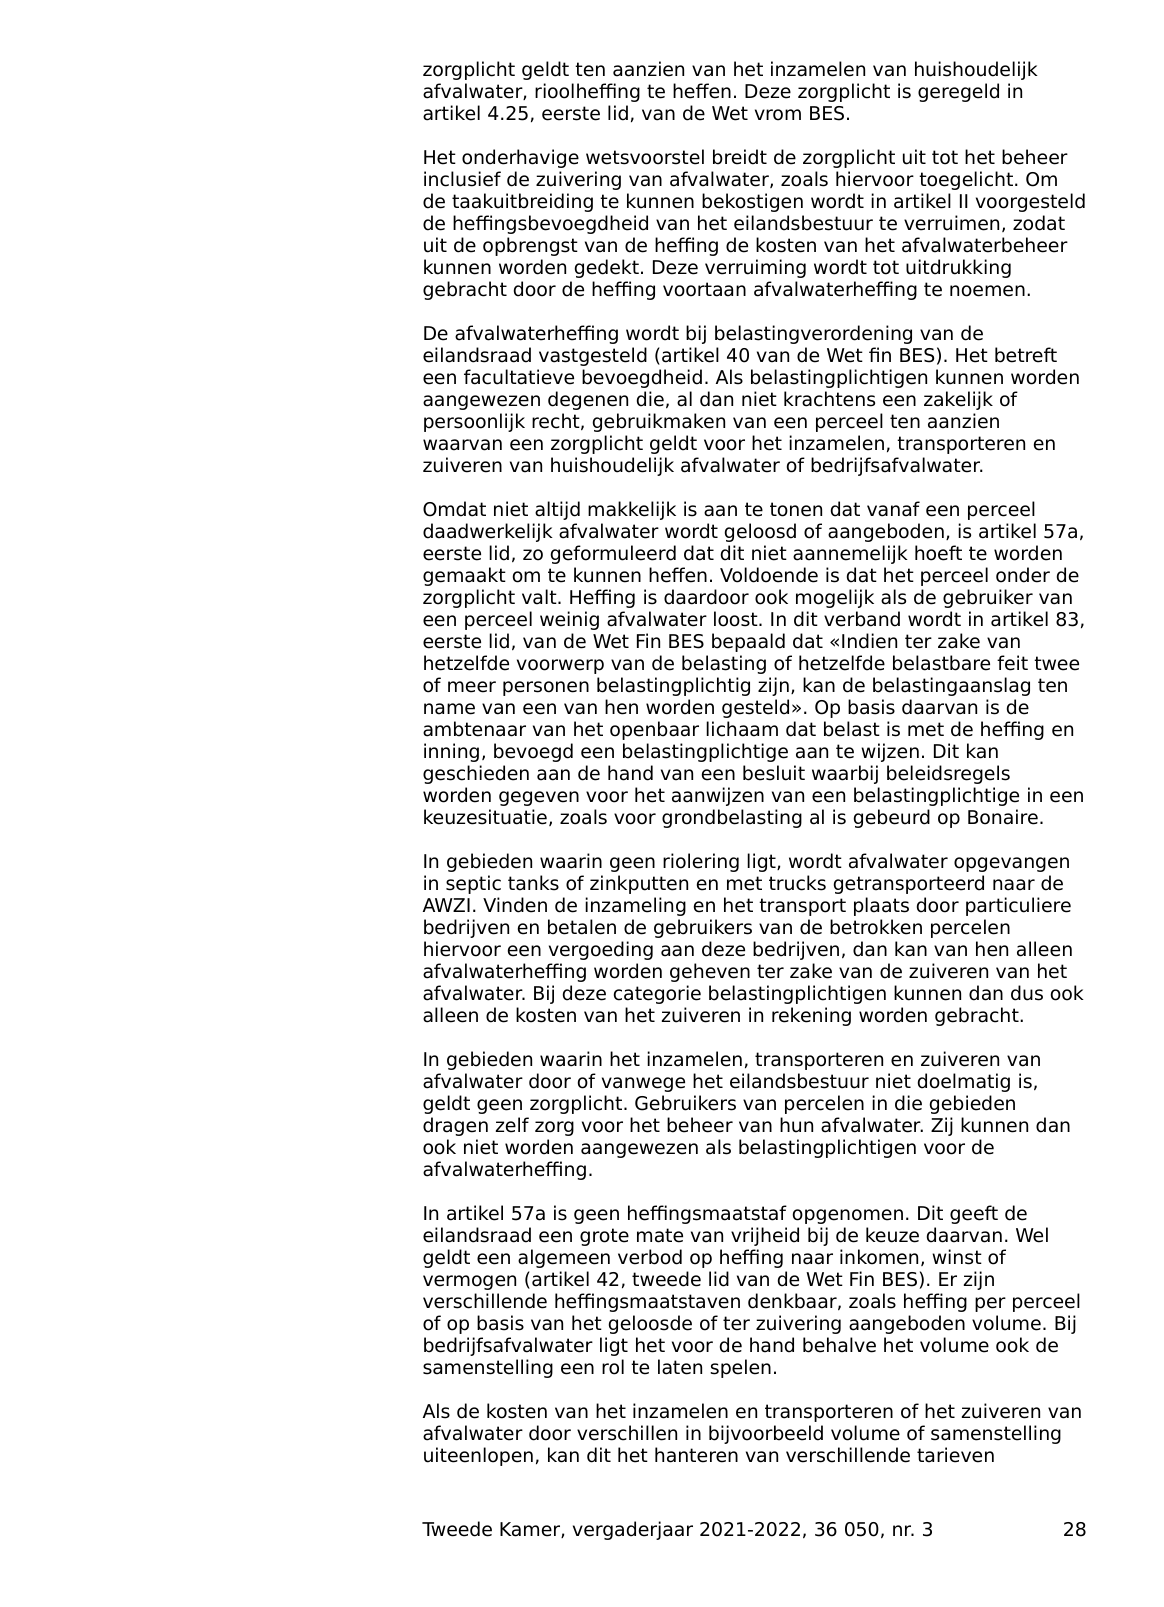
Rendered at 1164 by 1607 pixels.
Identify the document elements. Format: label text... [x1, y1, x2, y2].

text Als de kosten van het inzamelen en transporteren of het zuiveren van afvalwater door verschillen in bijvoorbeeld volume of samenstelling uiteenlopen, kan dit het hanteren van verschillende tarieven [422, 1401, 1087, 1467]
text In artikel 57a is geen heffingsmaatstaf opgenomen. Dit geeft de eilandsraad een grote mate van vrijheid bij de keuze daarvan. Wel geldt een algemeen verbod op heffing naar inkomen, winst of vermogen (artikel 42, tweede lid van de Wet Fin BES). Er zijn verschillende heffingsmaatstaven denkbaar, zoals heffing per perceel of op basis van het geloosde of ter zuivering aangeboden volume. Bij bedrijfsafvalwater ligt het voor de hand behalve het volume ook de samenstelling een rol te laten spelen. [422, 1203, 1087, 1379]
text Omdat niet altijd makkelijk is aan te tonen dat vanaf een perceel daadwerkelijk afvalwater wordt geloosd of aangeboden, is artikel 57a, eerste lid, zo geformuleerd dat dit niet aannemelijk hoeft te worden gemaakt om te kunnen heffen. Voldoende is dat het perceel onder de zorgplicht valt. Heffing is daardoor ook mogelijk als de gebruiker van een perceel weinig afvalwater loost. In dit verband wordt in artikel 83, eerste lid, van de Wet Fin BES bepaald dat «Indien ter zake van hetzelfde voorwerp van de belasting of hetzelfde belastbare feit twee of meer personen belastingplichtig zijn, kan de belastingaanslag ten name van een van hen worden gesteld». Op basis daarvan is de ambtenaar van het openbaar lichaam dat belast is met de heffing en inning, bevoegd een belastingplichtige aan te wijzen. Dit kan geschieden aan de hand van een besluit waarbij beleidsregels worden gegeven voor het aanwijzen van een belastingplichtige in een keuzesituatie, zoals voor grondbelasting al is gebeurd op Bonaire. [422, 499, 1087, 829]
text zorgplicht geldt ten aanzien van het inzamelen van huishoudelijk afvalwater, rioolheffing te heffen. Deze zorgplicht is geregeld in artikel 4.25, eerste lid, van de Wet vrom BES. [422, 59, 1087, 125]
text In gebieden waarin geen riolering ligt, wordt afvalwater opgevangen in septic tanks of zinkputten en met trucks getransporteerd naar de AWZI. Vinden de inzameling en het transport plaats door particuliere bedrijven en betalen de gebruikers van de betrokken percelen hiervoor een vergoeding aan deze bedrijven, dan kan van hen alleen afvalwaterheffing worden geheven ter zake van de zuiveren van het afvalwater. Bij deze categorie belastingplichtigen kunnen dan dus ook alleen de kosten van het zuiveren in rekening worden gebracht. [422, 851, 1087, 1027]
text De afvalwaterheffing wordt bij belastingverordening van de eilandsraad vastgesteld (artikel 40 van de Wet fin BES). Het betreft een facultatieve bevoegdheid. Als belastingplichtigen kunnen worden aangewezen degenen die, al dan niet krachtens een zakelijk of persoonlijk recht, gebruikmaken van een perceel ten aanzien waarvan een zorgplicht geldt voor het inzamelen, transporteren en zuiveren van huishoudelijk afvalwater of bedrijfsafvalwater. [422, 323, 1087, 477]
text Het onderhavige wetsvoorstel breidt de zorgplicht uit tot het beheer inclusief de zuivering van afvalwater, zoals hiervoor toegelicht. Om de taakuitbreiding te kunnen bekostigen wordt in artikel II voorgesteld de heffingsbevoegdheid van het eilandsbestuur te verruimen, zodat uit de opbrengst van de heffing de kosten van het afvalwaterbeheer kunnen worden gedekt. Deze verruiming wordt tot uitdrukking gebracht door de heffing voortaan afvalwaterheffing te noemen. [422, 147, 1087, 301]
text In gebieden waarin het inzamelen, transporteren en zuiveren van afvalwater door of vanwege het eilandsbestuur niet doelmatig is, geldt geen zorgplicht. Gebruikers van percelen in die gebieden dragen zelf zorg voor het beheer van hun afvalwater. Zij kunnen dan ook niet worden aangewezen als belastingplichtigen voor de afvalwaterheffing. [422, 1049, 1087, 1181]
